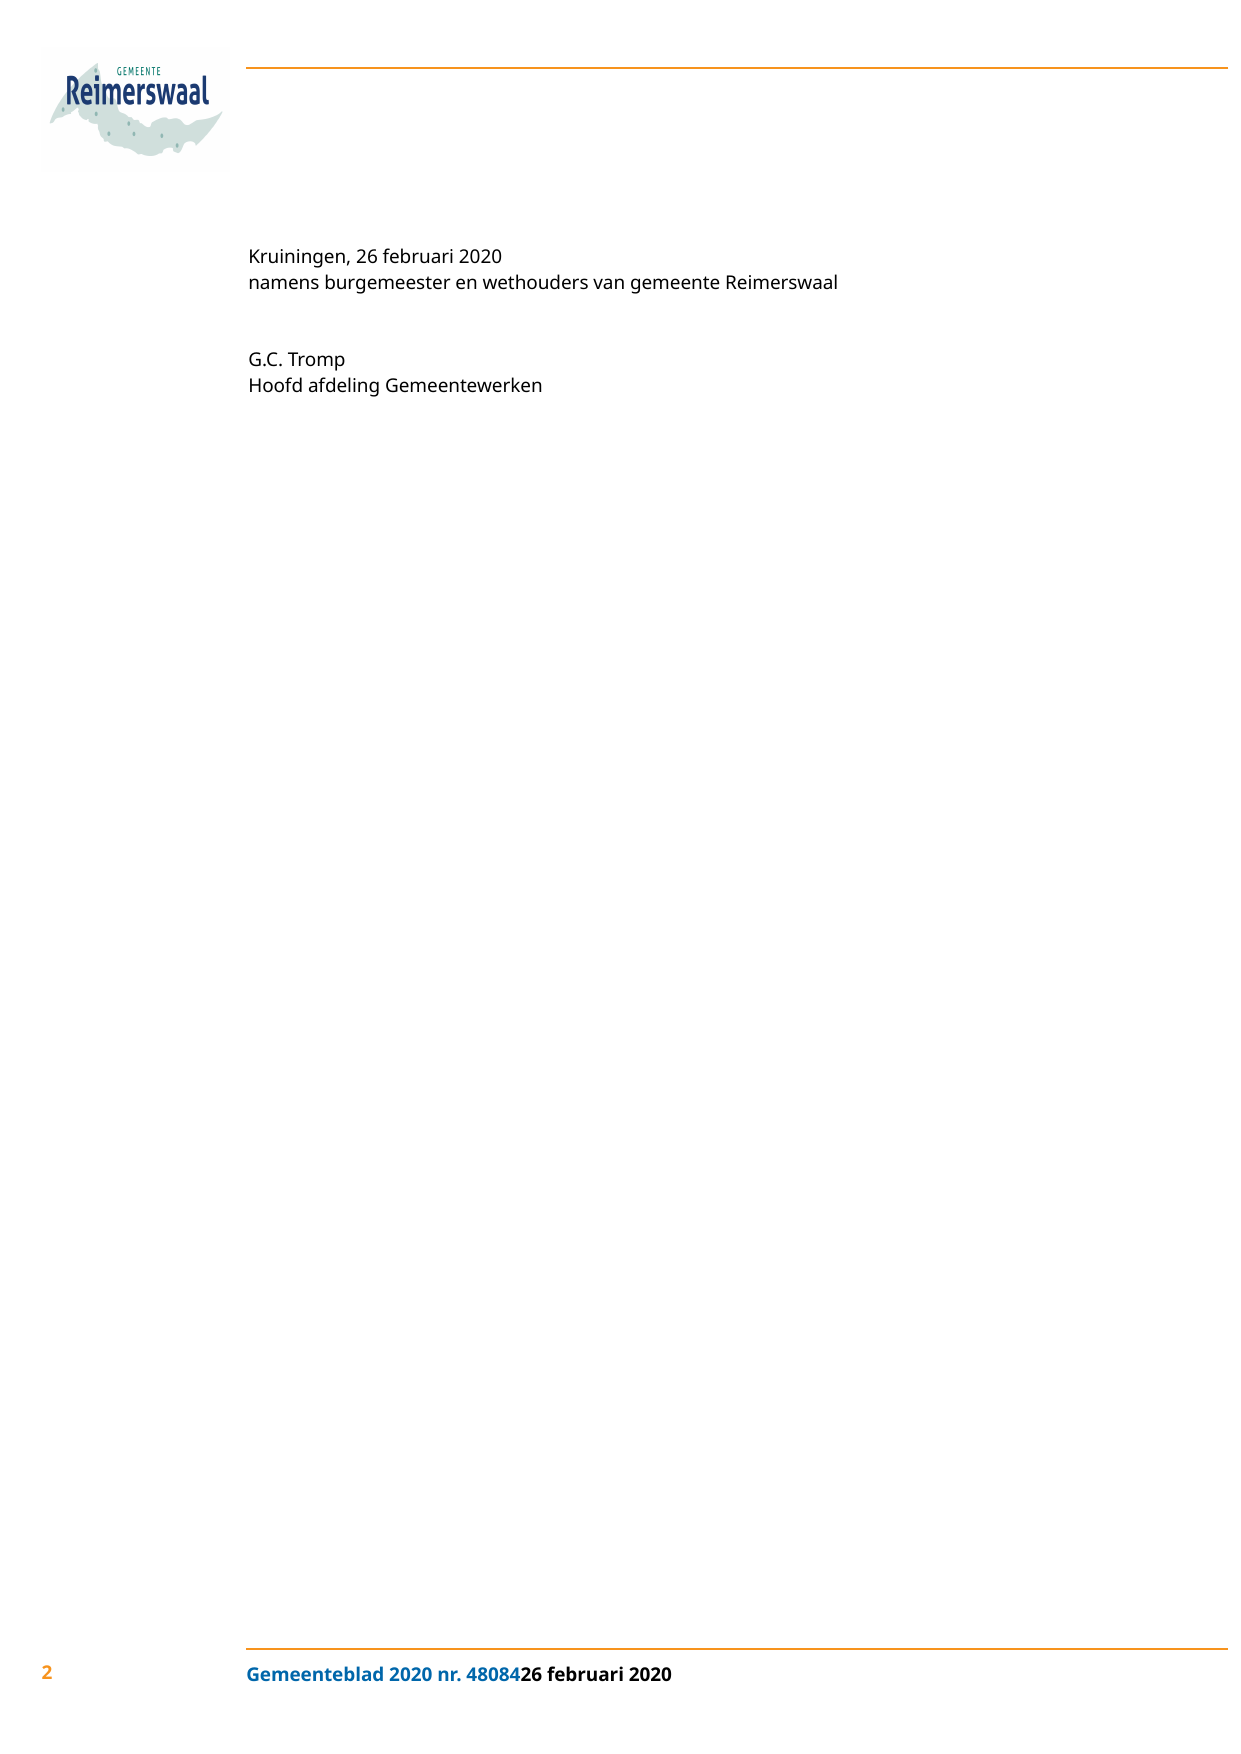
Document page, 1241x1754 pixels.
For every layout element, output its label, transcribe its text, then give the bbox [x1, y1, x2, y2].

text Hoofd afdeling Gemeentewerken [248, 372, 1152, 398]
text Kruiningen, 26 februari 2020 [248, 243, 1152, 269]
picture [41, 47, 231, 172]
text namens burgemeester en wethouders van gemeente Reimerswaal [248, 269, 1152, 295]
text G.C. Tromp [248, 346, 1152, 372]
